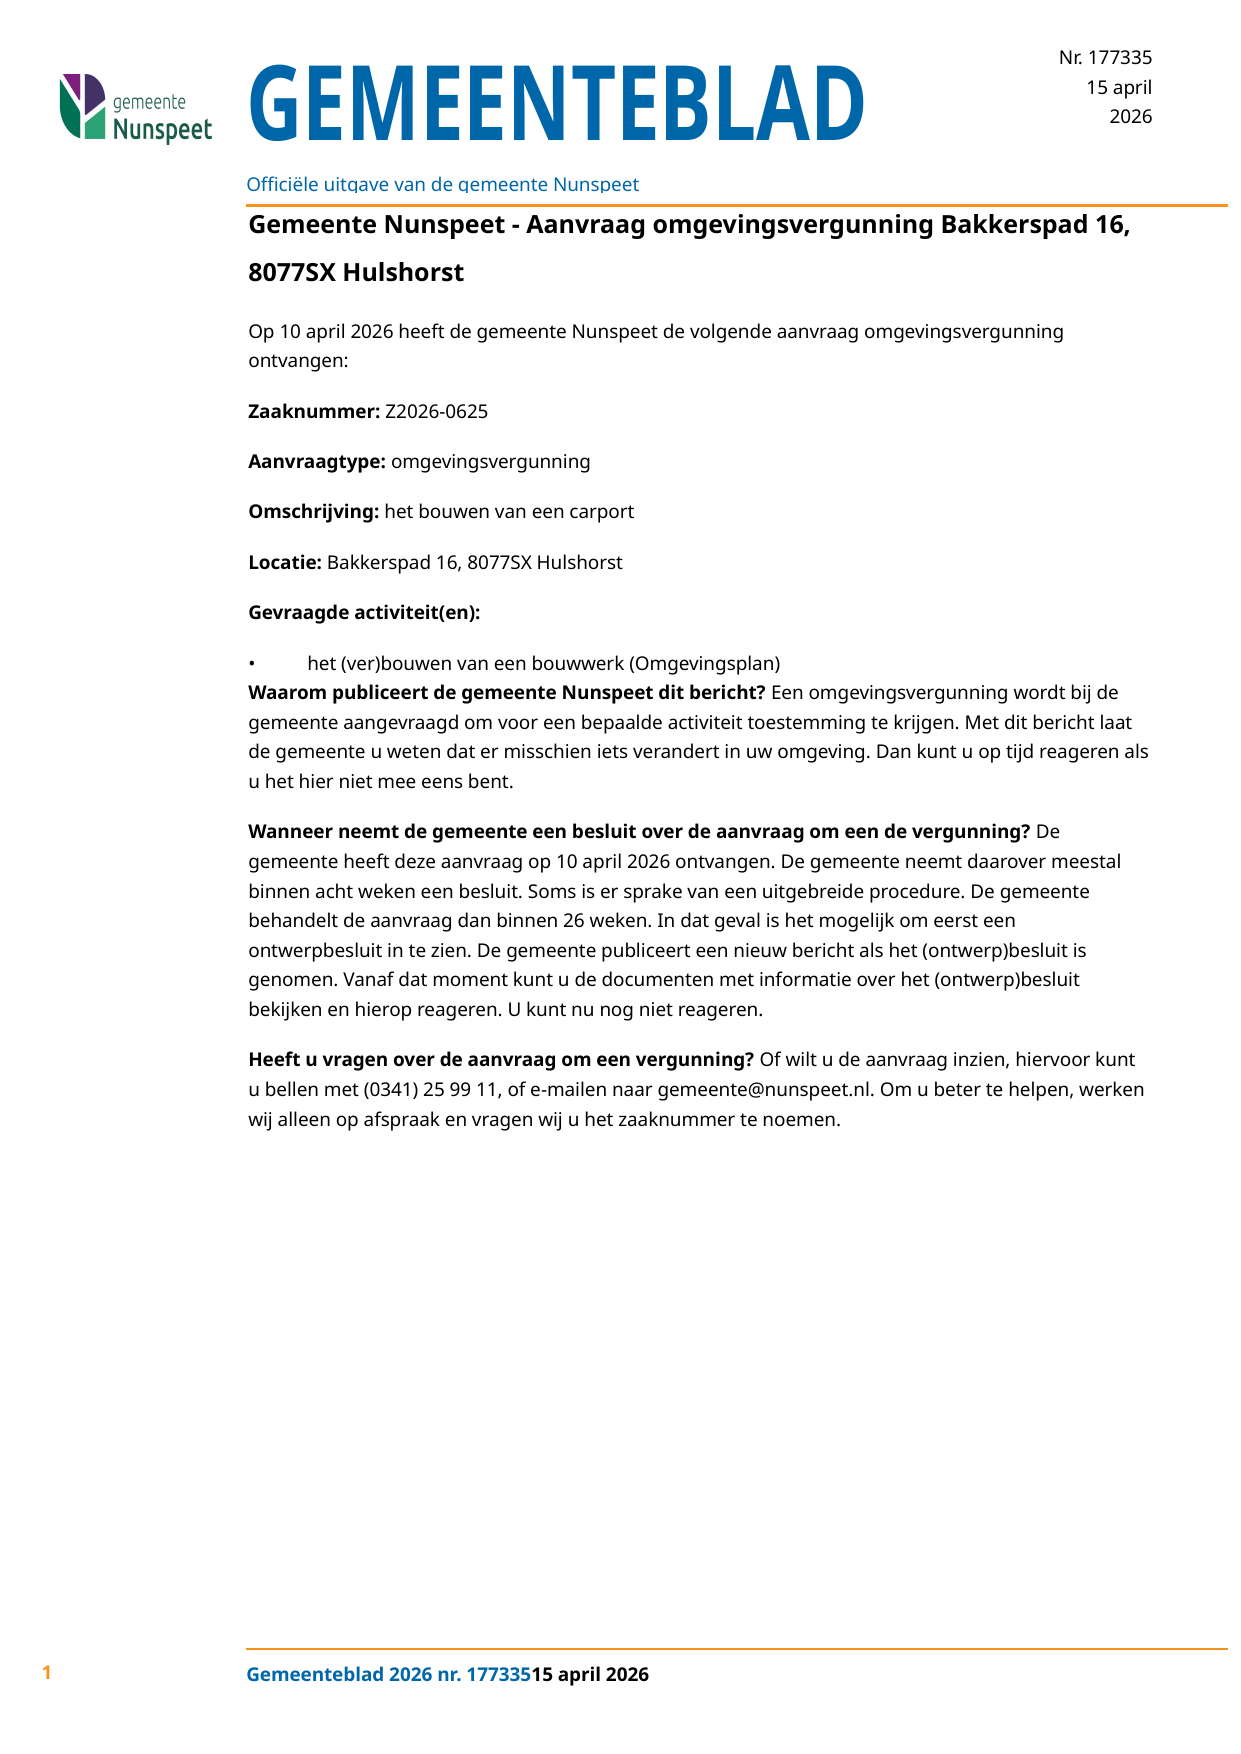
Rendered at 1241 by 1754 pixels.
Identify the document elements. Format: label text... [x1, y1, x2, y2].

text Gevraagde activiteit(en): [248, 599, 1152, 625]
text Heeft u vragen over de aanvraag om een vergunning? Of wilt u de aanvraag inzien, hiervoor kunt u bellen met (0341) 25 99 11, of e-mailen naar gemeente@nunspeet.nl. Om u beter te helpen, werken wij alleen op afspraak en vragen wij u het zaaknummer te noemen. [248, 1047, 1152, 1132]
text Waarom publiceert de gemeente Nunspeet dit bericht? Een omgevingsvergunning wordt bij de gemeente aangevraagd om voor een bepaalde activiteit toestemming te krijgen. Met dit bericht laat de gemeente u weten dat er misschien iets verandert in uw omgeving. Dan kunt u op tijd reageren als u het hier niet mee eens bent. [248, 679, 1152, 794]
text Aanvraagtype: omgevingsvergunning [248, 448, 1152, 474]
picture [41, 47, 231, 172]
list het (ver)bouwen van een bouwwerk (Omgevingsplan) [248, 650, 1152, 676]
text Locatie: Bakkerspad 16, 8077SX Hulshorst [248, 549, 1152, 575]
text Zaaknummer: Z2026-0625 [248, 398, 1152, 424]
text Omschrijving: het bouwen van een carport [248, 499, 1152, 524]
text Gemeente Nunspeet - Aanvraag omgevingsvergunning Bakkerspad 16, 8077SX Hulshorst [248, 207, 1152, 288]
text Wanneer neemt de gemeente een besluit over de aanvraag om een de vergunning? De gemeente heeft deze aanvraag op 10 april 2026 ontvangen. De gemeente neemt daarover meestal binnen acht weken een besluit. Soms is er sprake van een uitgebreide procedure. De gemeente behandelt de aanvraag dan binnen 26 weken. In dat geval is het mogelijk om eerst een ontwerpbesluit in te zien. De gemeente publiceert een nieuw bericht als het (ontwerp)besluit is genomen. Vanaf dat moment kunt u de documenten met informatie over het (ontwerp)besluit bekijken en hierop reageren. U kunt nu nog niet reageren. [248, 819, 1152, 1022]
text Op 10 april 2026 heeft de gemeente Nunspeet de volgende aanvraag omgevingsvergunning ontvangen: [248, 318, 1152, 373]
